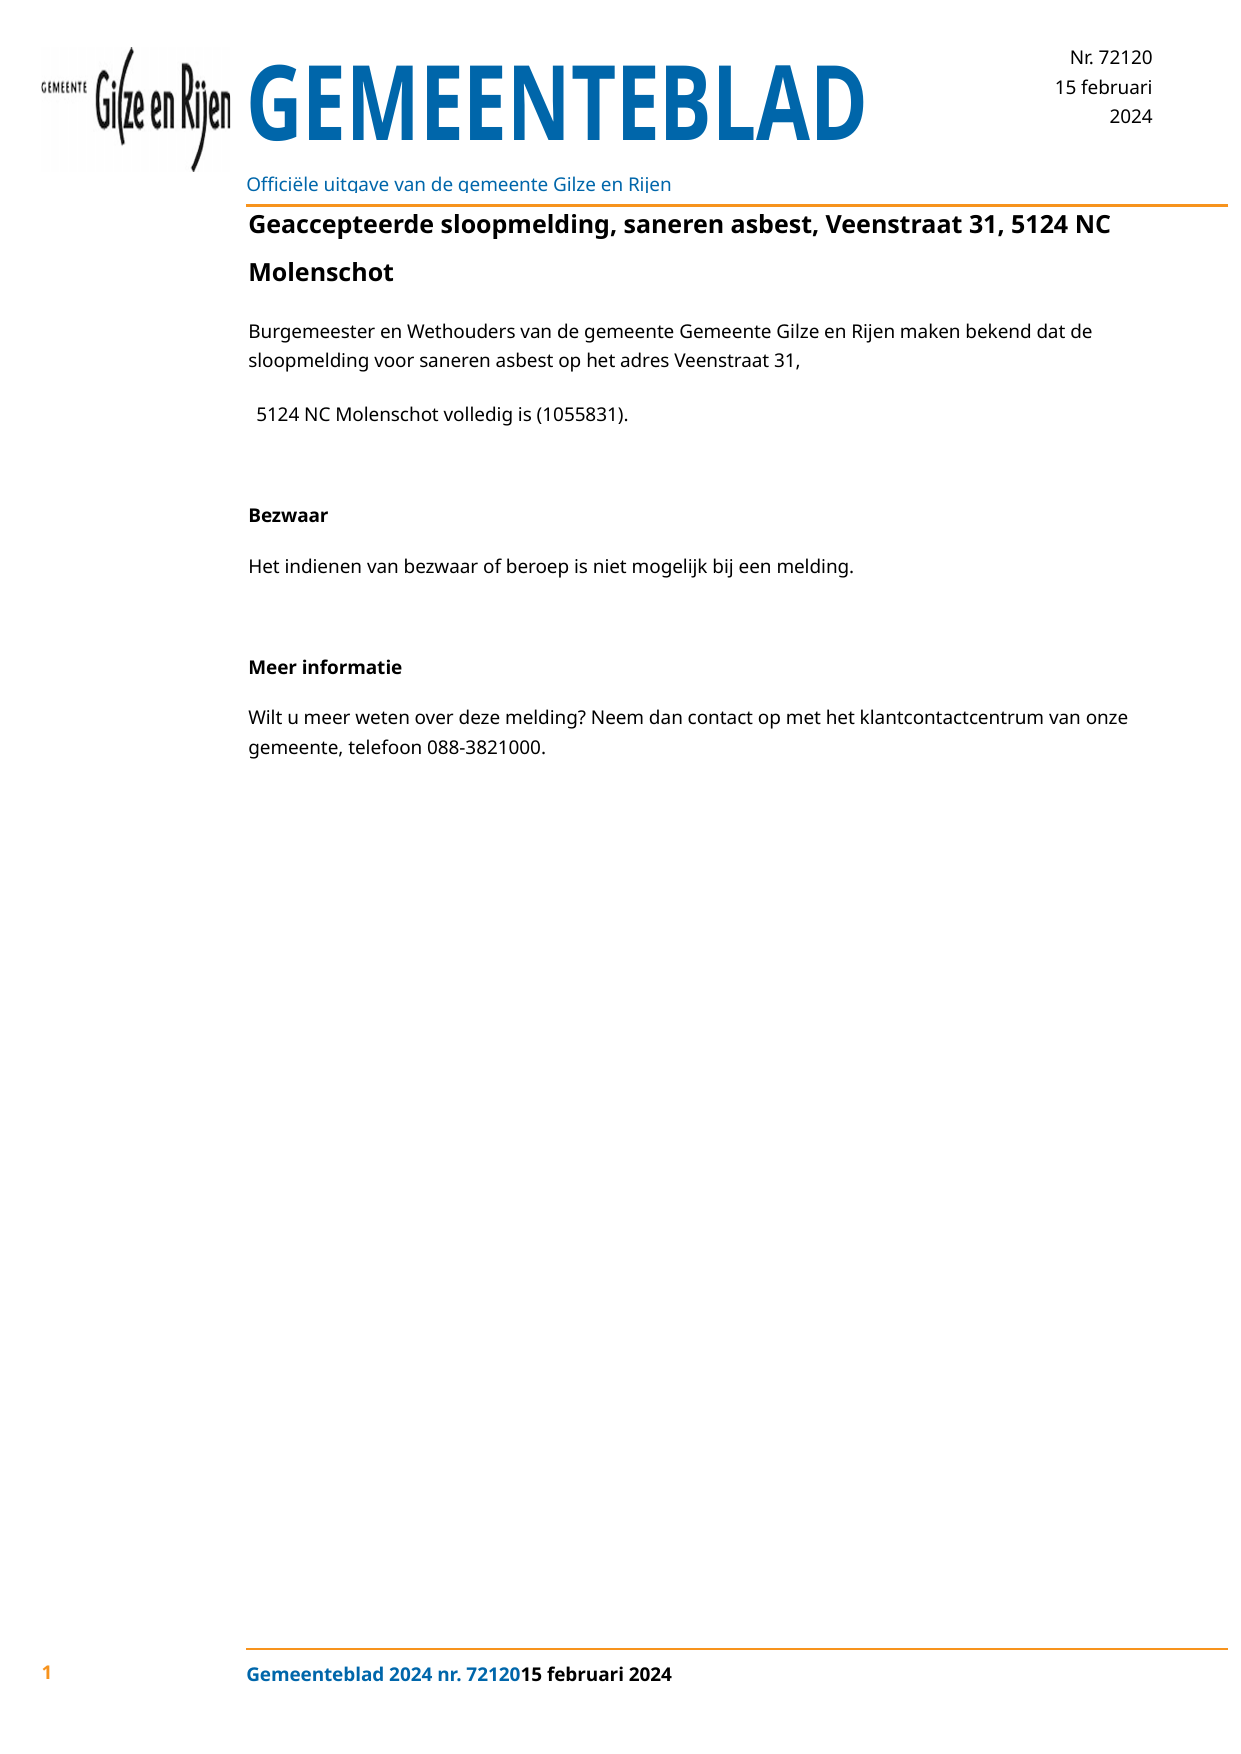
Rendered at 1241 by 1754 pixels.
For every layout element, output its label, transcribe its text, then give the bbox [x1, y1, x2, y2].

text Meer informatie [248, 654, 1152, 680]
text Wilt u meer weten over deze melding? Neem dan contact op met het klantcontactcentrum van onze gemeente, telefoon 088-3821000. [248, 704, 1152, 760]
text Bezwaar [248, 503, 1152, 528]
text Burgemeester en Wethouders van de gemeente Gemeente Gilze en Rijen maken bekend dat de sloopmelding voor saneren asbest op het adres Veenstraat 31, [248, 318, 1152, 373]
text Geaccepteerde sloopmelding, saneren asbest, Veenstraat 31, 5124 NC Molenschot [248, 207, 1152, 288]
picture [41, 47, 231, 172]
text ﻿ 5124 NC Molenschot volledig is (1055831). [248, 398, 1152, 427]
text Het indienen van bezwaar of beroep is niet mogelijk bij een melding. [248, 553, 1152, 579]
